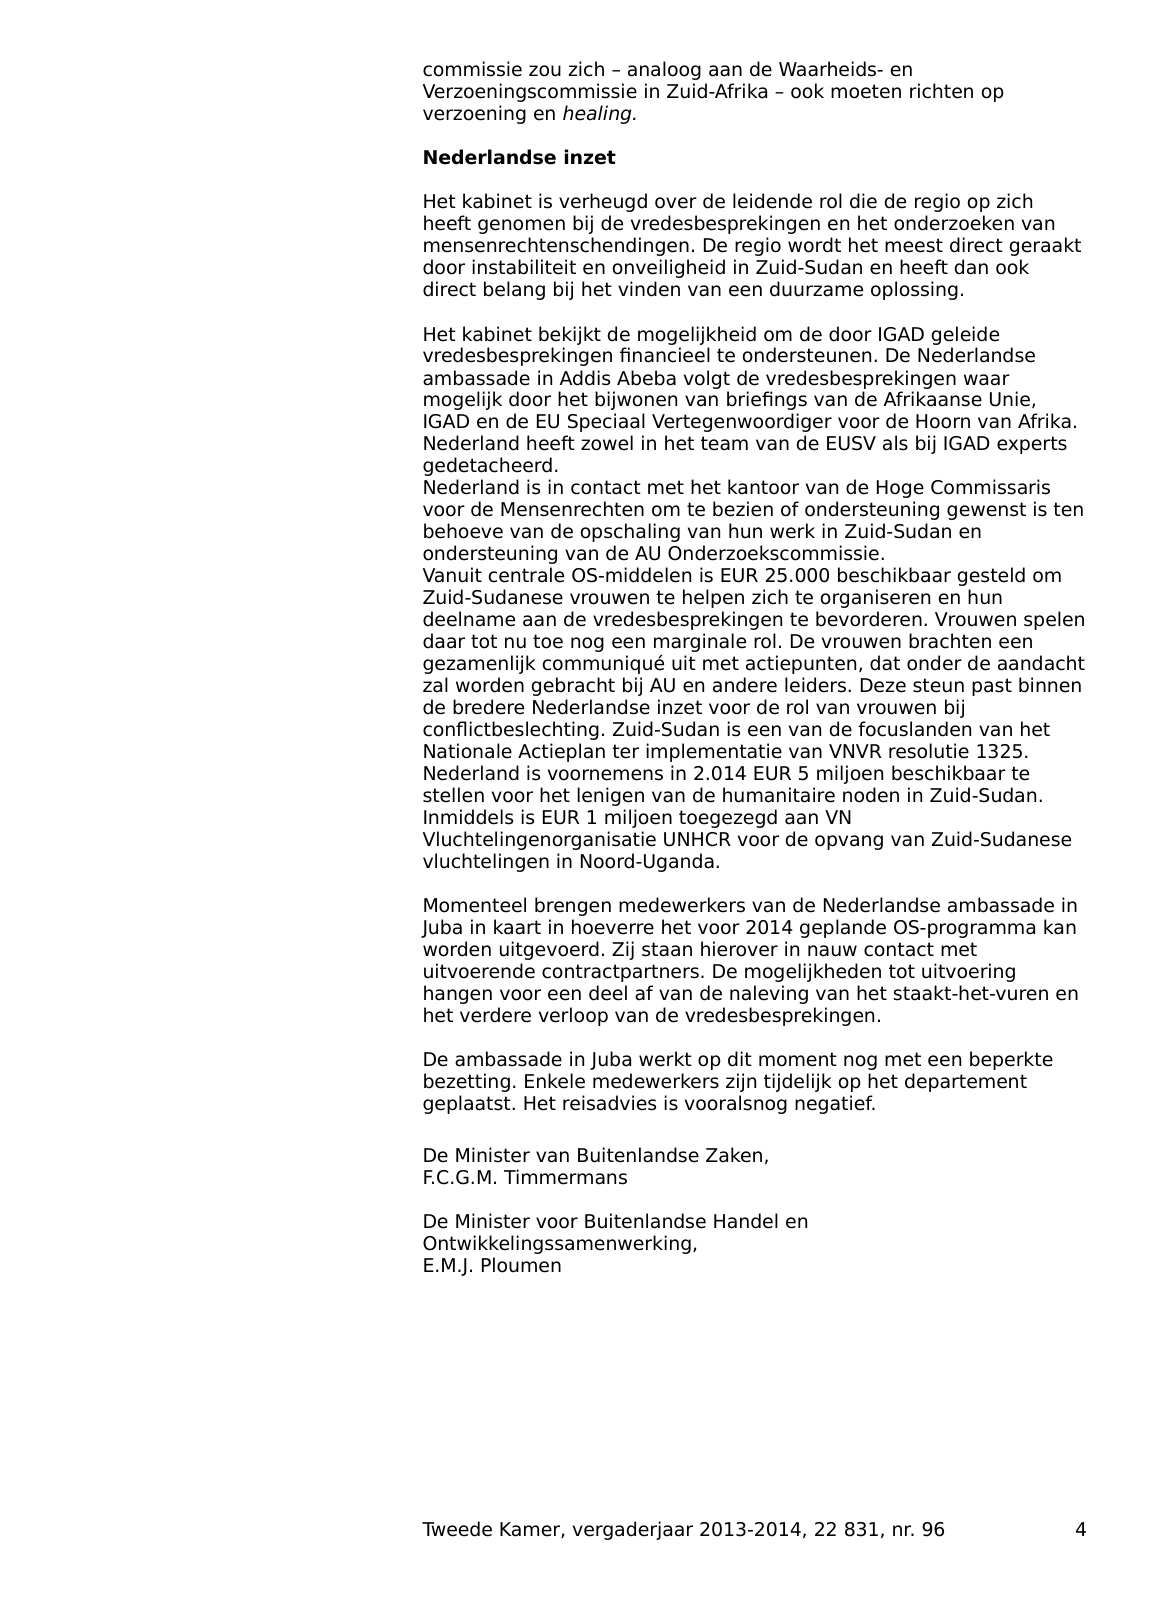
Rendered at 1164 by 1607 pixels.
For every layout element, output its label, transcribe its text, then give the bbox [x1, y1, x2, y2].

text Het kabinet bekijkt de mogelijkheid om de door IGAD geleide vredesbesprekingen financieel te ondersteunen. De Nederlandse ambassade in Addis Abeba volgt de vredesbesprekingen waar mogelijk door het bijwonen van briefings van de Afrikaanse Unie, IGAD en de EU Speciaal Vertegenwoordiger voor de Hoorn van Afrika. Nederland heeft zowel in het team van de EUSV als bij IGAD experts gedetacheerd. [422, 323, 1087, 477]
text Nederland is in contact met het kantoor van de Hoge Commissaris voor de Mensenrechten om te bezien of ondersteuning gewenst is ten behoeve van de opschaling van hun werk in Zuid-Sudan en ondersteuning van de AU Onderzoekscommissie. [422, 477, 1087, 565]
text De Minister voor Buitenlandse Handel en Ontwikkelingssamenwerking, E.M.J. Ploumen [422, 1211, 1087, 1277]
text Vanuit centrale OS-middelen is EUR 25.000 beschikbaar gesteld om Zuid-Sudanese vrouwen te helpen zich te organiseren en hun deelname aan de vredesbesprekingen te bevorderen. Vrouwen spelen daar tot nu toe nog een marginale rol. De vrouwen brachten een gezamenlijk communiqué uit met actiepunten, dat onder de aandacht zal worden gebracht bij AU en andere leiders. Deze steun past binnen de bredere Nederlandse inzet voor de rol van vrouwen bij conflictbeslechting. Zuid-Sudan is een van de focuslanden van het Nationale Actieplan ter implementatie van VNVR resolutie 1325. [422, 565, 1087, 763]
text Het kabinet is verheugd over de leidende rol die de regio op zich heeft genomen bij de vredesbesprekingen en het onderzoeken van mensenrechtenschendingen. De regio wordt het meest direct geraakt door instabiliteit en onveiligheid in Zuid-Sudan en heeft dan ook direct belang bij het vinden van een duurzame oplossing. [422, 191, 1087, 301]
text De ambassade in Juba werkt op dit moment nog met een beperkte bezetting. Enkele medewerkers zijn tijdelijk op het departement geplaatst. Het reisadvies is vooralsnog negatief. [422, 1049, 1087, 1115]
subtitle Nederlandse inzet [422, 147, 1087, 169]
text Momenteel brengen medewerkers van de Nederlandse ambassade in Juba in kaart in hoeverre het voor 2014 geplande OS-programma kan worden uitgevoerd. Zij staan hierover in nauw contact met uitvoerende contractpartners. De mogelijkheden tot uitvoering hangen voor een deel af van de naleving van het staakt-het-vuren en het verdere verloop van de vredesbesprekingen. [422, 895, 1087, 1027]
text commissie zou zich – analoog aan de Waarheids- en Verzoeningscommissie in Zuid-Afrika – ook moeten richten op verzoening en healing. [422, 59, 1087, 125]
text Nederland is voornemens in 2.014 EUR 5 miljoen beschikbaar te stellen voor het lenigen van de humanitaire noden in Zuid-Sudan. Inmiddels is EUR 1 miljoen toegezegd aan VN Vluchtelingenorganisatie UNHCR voor de opvang van Zuid-Sudanese vluchtelingen in Noord-Uganda. [422, 763, 1087, 873]
text De Minister van Buitenlandse Zaken, F.C.G.M. Timmermans [422, 1145, 1087, 1189]
